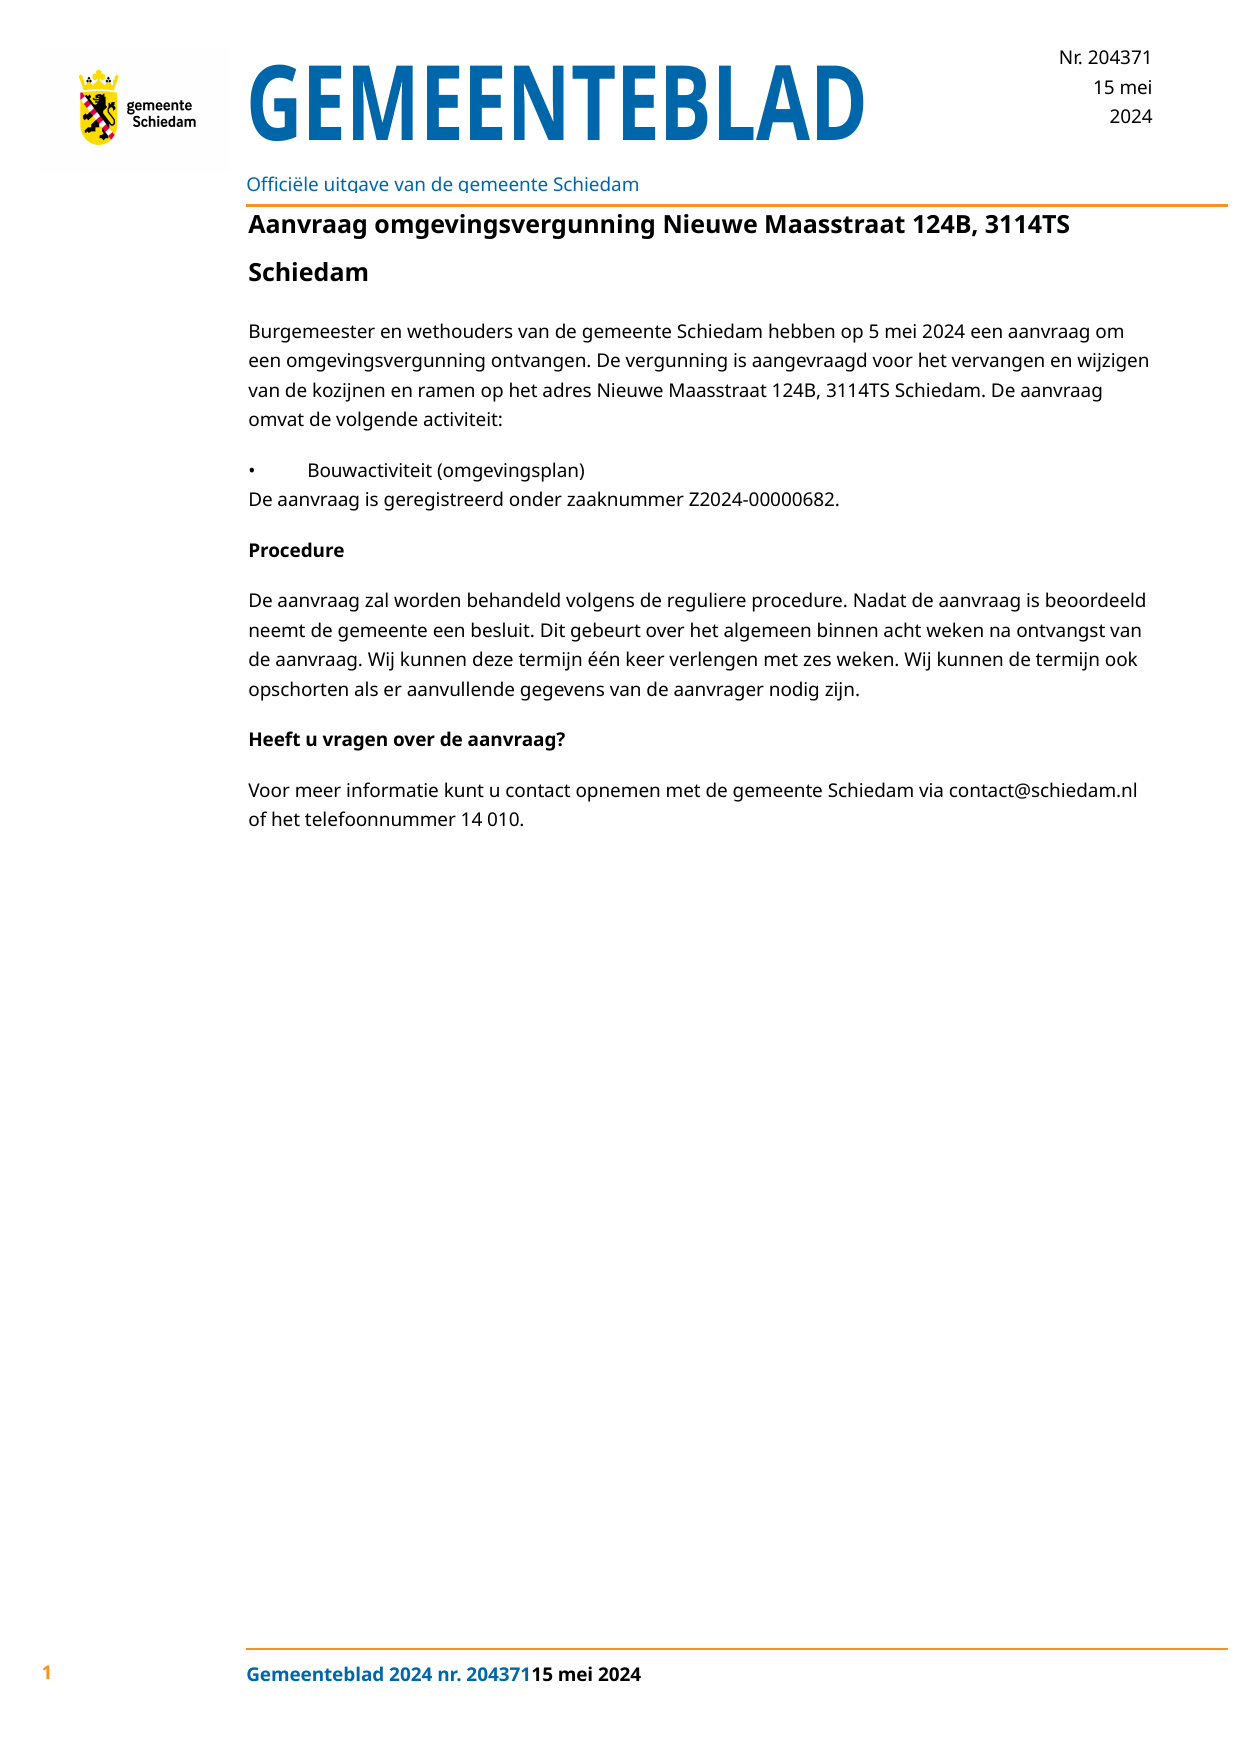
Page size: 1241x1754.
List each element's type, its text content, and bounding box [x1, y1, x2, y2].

text De aanvraag zal worden behandeld volgens de reguliere procedure. Nadat de aanvraag is beoordeeld neemt de gemeente een besluit. Dit gebeurt over het algemeen binnen acht weken na ontvangst van de aanvraag. Wij kunnen deze termijn één keer verlengen met zes weken. Wij kunnen de termijn ook opschorten als er aanvullende gegevens van de aanvrager nodig zijn. [248, 587, 1152, 702]
list Bouwactiviteit (omgevingsplan) [248, 457, 1152, 483]
text Burgemeester en wethouders van de gemeente Schiedam hebben op 5 mei 2024 een aanvraag om een omgevingsvergunning ontvangen. De vergunning is aangevraagd voor het vervangen en wijzigen van de kozijnen en ramen op het adres Nieuwe Maasstraat 124B, 3114TS Schiedam. De aanvraag omvat de volgende activiteit: [248, 318, 1152, 432]
text Aanvraag omgevingsvergunning Nieuwe Maasstraat 124B, 3114TS Schiedam [248, 207, 1152, 288]
picture [41, 47, 231, 172]
text Voor meer informatie kunt u contact opnemen met de gemeente Schiedam via contact@schiedam.nl of het telefoonnummer 14 010. [248, 777, 1152, 832]
text Heeft u vragen over de aanvraag? [248, 727, 1152, 752]
text Procedure [248, 537, 1152, 563]
text De aanvraag is geregistreerd onder zaaknummer Z2024-00000682. [248, 487, 1152, 512]
